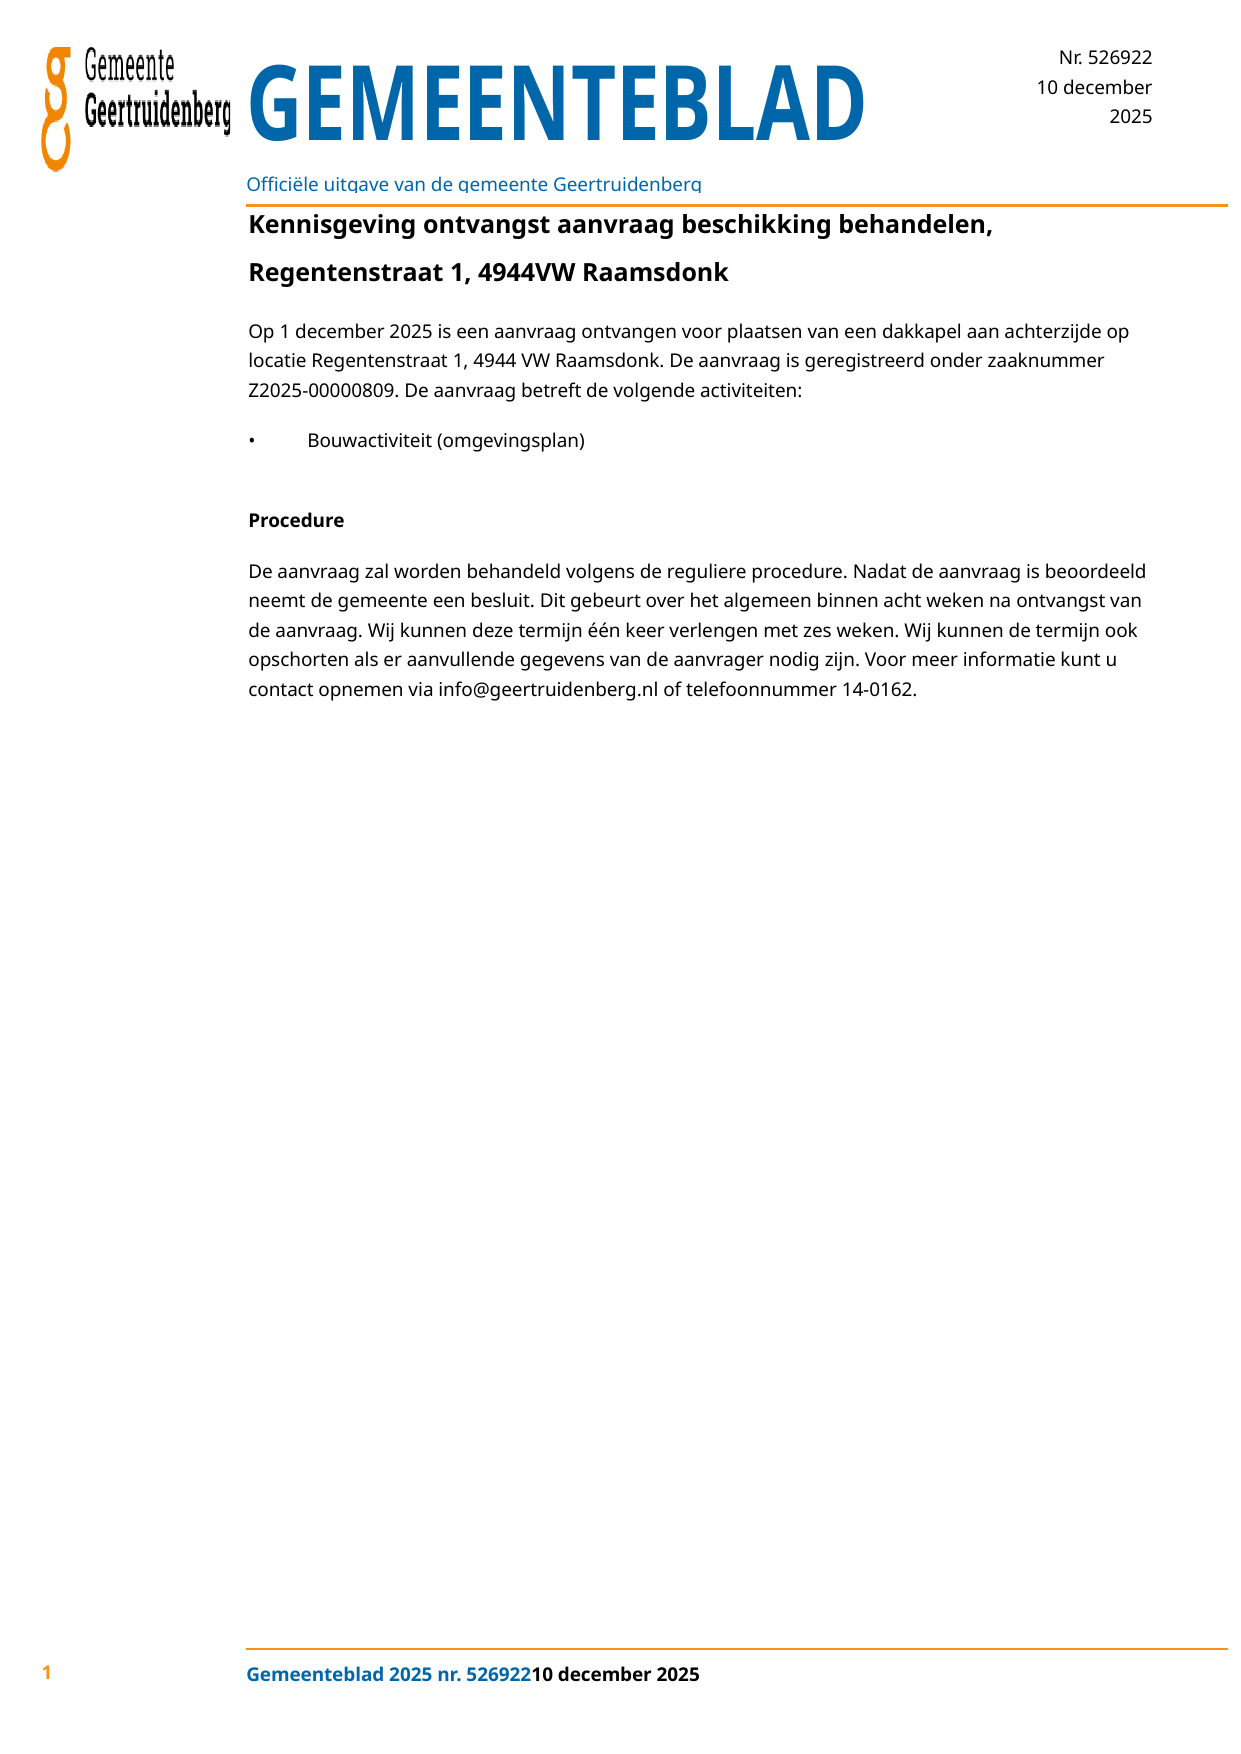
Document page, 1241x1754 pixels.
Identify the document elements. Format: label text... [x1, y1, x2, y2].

text Op 1 december 2025 is een aanvraag ontvangen voor plaatsen van een dakkapel aan achterzijde op locatie Regentenstraat 1, 4944 VW Raamsdonk. De aanvraag is geregistreerd onder zaaknummer Z2025-00000809. De aanvraag betreft de volgende activiteiten: [248, 318, 1152, 403]
list Bouwactiviteit (omgevingsplan) [248, 427, 1152, 453]
text Kennisgeving ontvangst aanvraag beschikking behandelen, Regentenstraat 1, 4944VW Raamsdonk [248, 207, 1152, 288]
picture [41, 47, 231, 172]
text Procedure [248, 507, 1152, 533]
text De aanvraag zal worden behandeld volgens de reguliere procedure. Nadat de aanvraag is beoordeeld neemt de gemeente een besluit. Dit gebeurt over het algemeen binnen acht weken na ontvangst van de aanvraag. Wij kunnen deze termijn één keer verlengen met zes weken. Wij kunnen de termijn ook opschorten als er aanvullende gegevens van de aanvrager nodig zijn. Voor meer informatie kunt u contact opnemen via info@geertruidenberg.nl of telefoonnummer 14-0162. [248, 558, 1152, 702]
